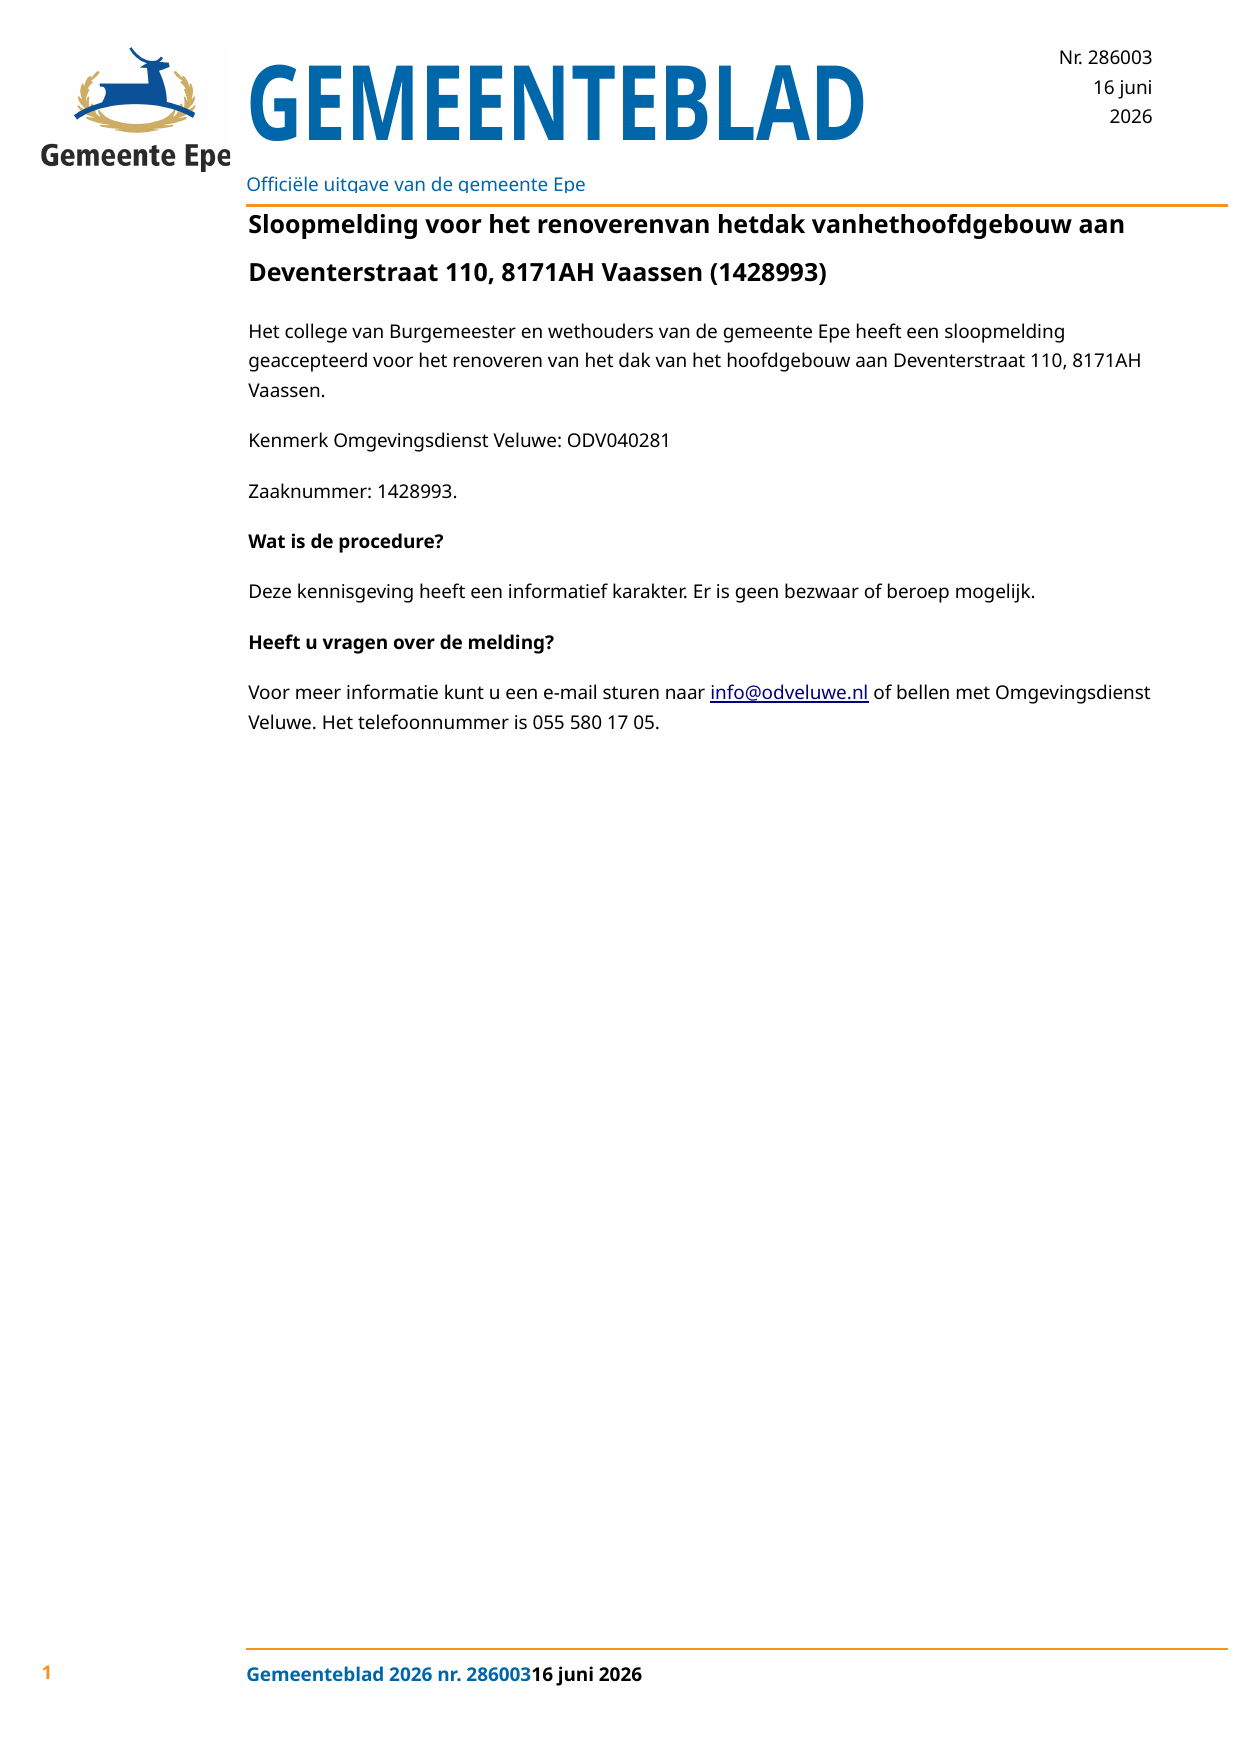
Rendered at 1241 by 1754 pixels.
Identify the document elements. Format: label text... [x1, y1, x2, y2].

text Sloopmelding voor het renoverenvan hetdak vanhethoofdgebouw aan Deventerstraat 110, 8171AH Vaassen (1428993) [248, 207, 1152, 288]
text Deze kennisgeving heeft een informatief karakter. Er is geen bezwaar of beroep mogelijk. [248, 579, 1152, 604]
text Wat is de procedure? [248, 528, 1152, 554]
text Kenmerk Omgevingsdienst Veluwe: ODV040281 [248, 427, 1152, 453]
text Heeft u vragen over de melding? [248, 629, 1152, 655]
text Het college van Burgemeester en wethouders van de gemeente Epe heeft een sloopmelding geaccepteerd voor het renoveren van het dak van het hoofdgebouw aan Deventerstraat 110, 8171AH Vaassen. [248, 318, 1152, 403]
text Voor meer informatie kunt u een e-mail sturen naar info@odveluwe.nl of bellen met Omgevingsdienst Veluwe. Het telefoonnummer is 055 580 17 05. [248, 679, 1152, 735]
picture [41, 47, 231, 172]
text Zaaknummer: 1428993. [248, 478, 1152, 504]
